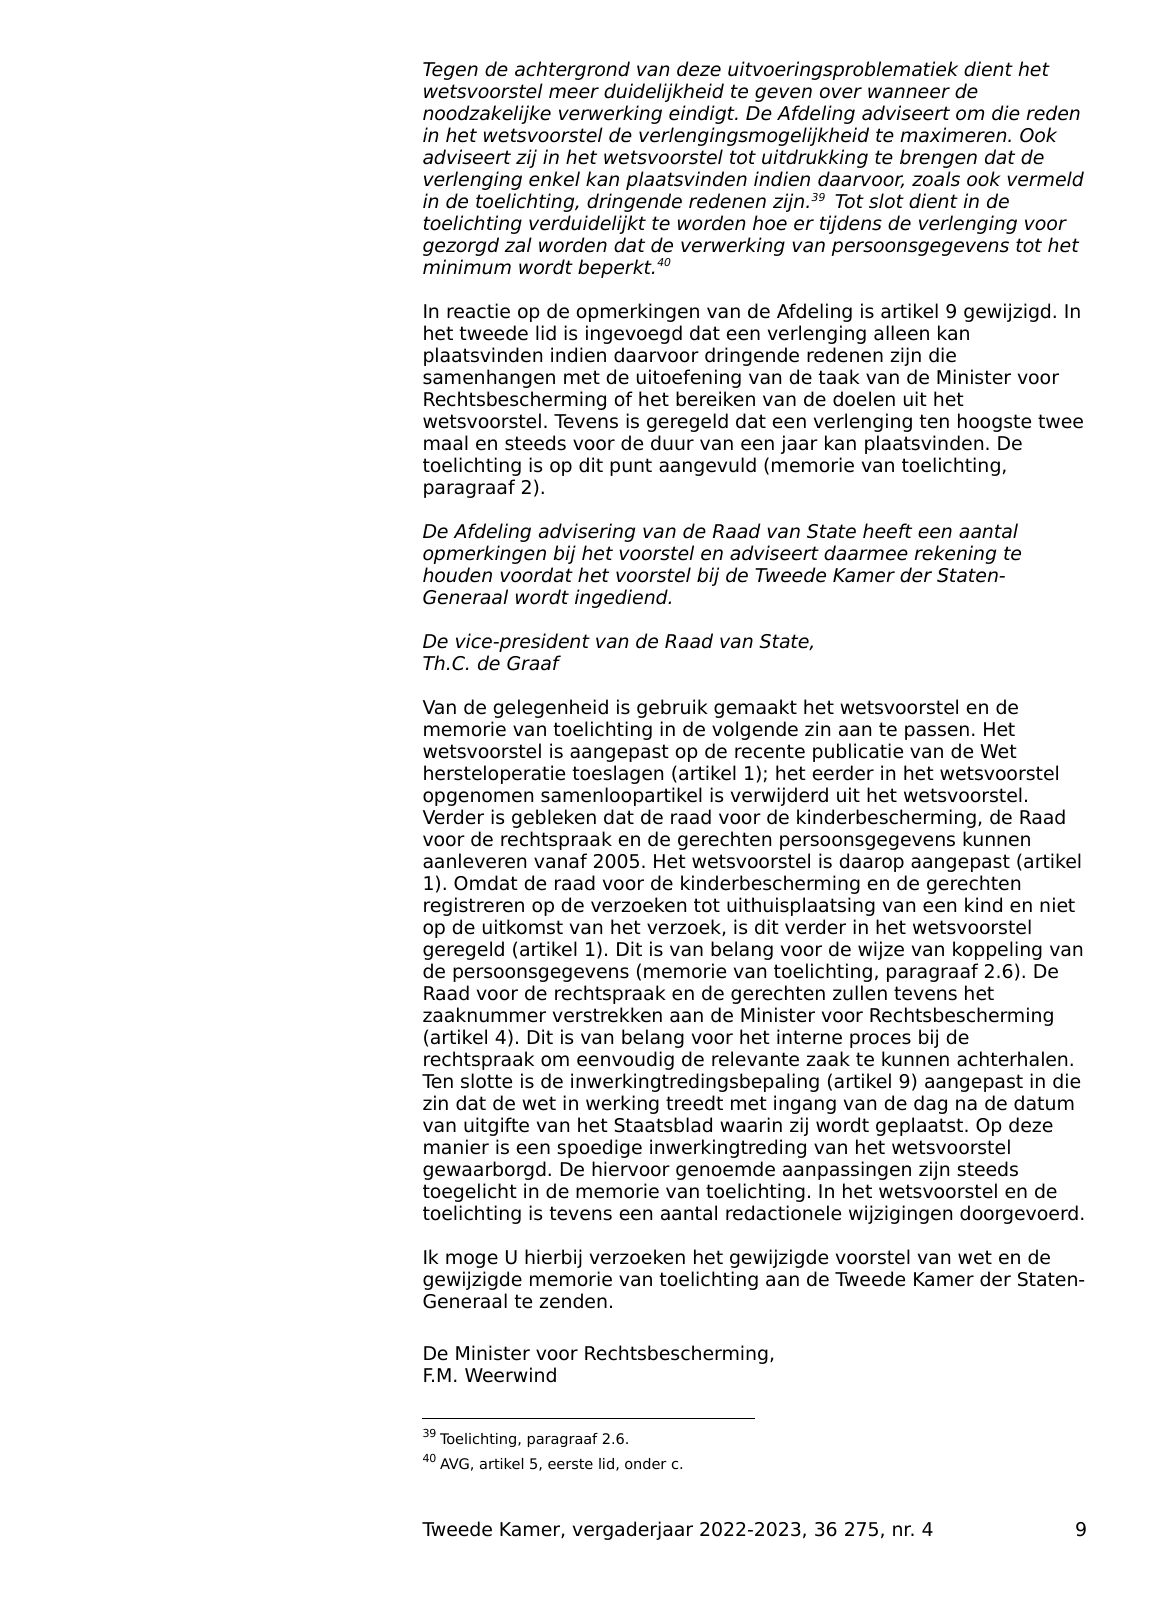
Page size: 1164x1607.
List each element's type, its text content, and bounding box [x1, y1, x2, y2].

text AVG, artikel 5, eerste lid, onder c. [422, 1452, 1087, 1474]
text Th.C. de Graaf [422, 653, 1087, 675]
text De vice-president van de Raad van State, [422, 631, 1087, 653]
text Ten slotte is de inwerkingtredingsbepaling (artikel 9) aangepast in die zin dat de wet in werking treedt met ingang van de dag na de datum van uitgifte van het Staatsblad waarin zij wordt geplaatst. Op deze manier is een spoedige inwerkingtreding van het wetsvoorstel gewaarborgd. De hiervoor genoemde aanpassingen zijn steeds toegelicht in de memorie van toelichting. In het wetsvoorstel en de toelichting is tevens een aantal redactionele wijzigingen doorgevoerd. [422, 1071, 1087, 1225]
text Toelichting, paragraaf 2.6. [422, 1427, 1087, 1449]
text Tegen de achtergrond van deze uitvoeringsproblematiek dient het wetsvoorstel meer duidelijkheid te geven over wanneer de noodzakelijke verwerking eindigt. De Afdeling adviseert om die reden in het wetsvoorstel de verlengingsmogelijkheid te maximeren. Ook adviseert zij in het wetsvoorstel tot uitdrukking te brengen dat de verlenging enkel kan plaatsvinden indien daarvoor, zoals ook vermeld in de toelichting, dringende redenen zijn. Tot slot dient in de toelichting verduidelijkt te worden hoe er tijdens de verlenging voor gezorgd zal worden dat de verwerking van persoonsgegevens tot het minimum wordt beperkt. [422, 59, 1087, 279]
text Van de gelegenheid is gebruik gemaakt het wetsvoorstel en de memorie van toelichting in de volgende zin aan te passen. Het wetsvoorstel is aangepast op de recente publicatie van de Wet hersteloperatie toeslagen (artikel 1); het eerder in het wetsvoorstel opgenomen samenloopartikel is verwijderd uit het wetsvoorstel. [422, 697, 1087, 807]
text Ik moge U hierbij verzoeken het gewijzigde voorstel van wet en de gewijzigde memorie van toelichting aan de Tweede Kamer der Staten-Generaal te zenden. [422, 1247, 1087, 1313]
text De Afdeling advisering van de Raad van State heeft een aantal opmerkingen bij het voorstel en adviseert daarmee rekening te houden voordat het voorstel bij de Tweede Kamer der Staten-Generaal wordt ingediend. [422, 521, 1087, 609]
text Verder is gebleken dat de raad voor de kinderbescherming, de Raad voor de rechtspraak en de gerechten persoonsgegevens kunnen aanleveren vanaf 2005. Het wetsvoorstel is daarop aangepast (artikel 1). Omdat de raad voor de kinderbescherming en de gerechten registreren op de verzoeken tot uithuisplaatsing van een kind en niet op de uitkomst van het verzoek, is dit verder in het wetsvoorstel geregeld (artikel 1). Dit is van belang voor de wijze van koppeling van de persoonsgegevens (memorie van toelichting, paragraaf 2.6). De Raad voor de rechtspraak en de gerechten zullen tevens het zaaknummer verstrekken aan de Minister voor Rechtsbescherming (artikel 4). Dit is van belang voor het interne proces bij de rechtspraak om eenvoudig de relevante zaak te kunnen achterhalen. [422, 807, 1087, 1071]
text De Minister voor Rechtsbescherming, F.M. Weerwind [422, 1343, 1087, 1387]
text In reactie op de opmerkingen van de Afdeling is artikel 9 gewijzigd. In het tweede lid is ingevoegd dat een verlenging alleen kan plaatsvinden indien daarvoor dringende redenen zijn die samenhangen met de uitoefening van de taak van de Minister voor Rechtsbescherming of het bereiken van de doelen uit het wetsvoorstel. Tevens is geregeld dat een verlenging ten hoogste twee maal en steeds voor de duur van een jaar kan plaatsvinden. De toelichting is op dit punt aangevuld (memorie van toelichting, paragraaf 2). [422, 301, 1087, 499]
